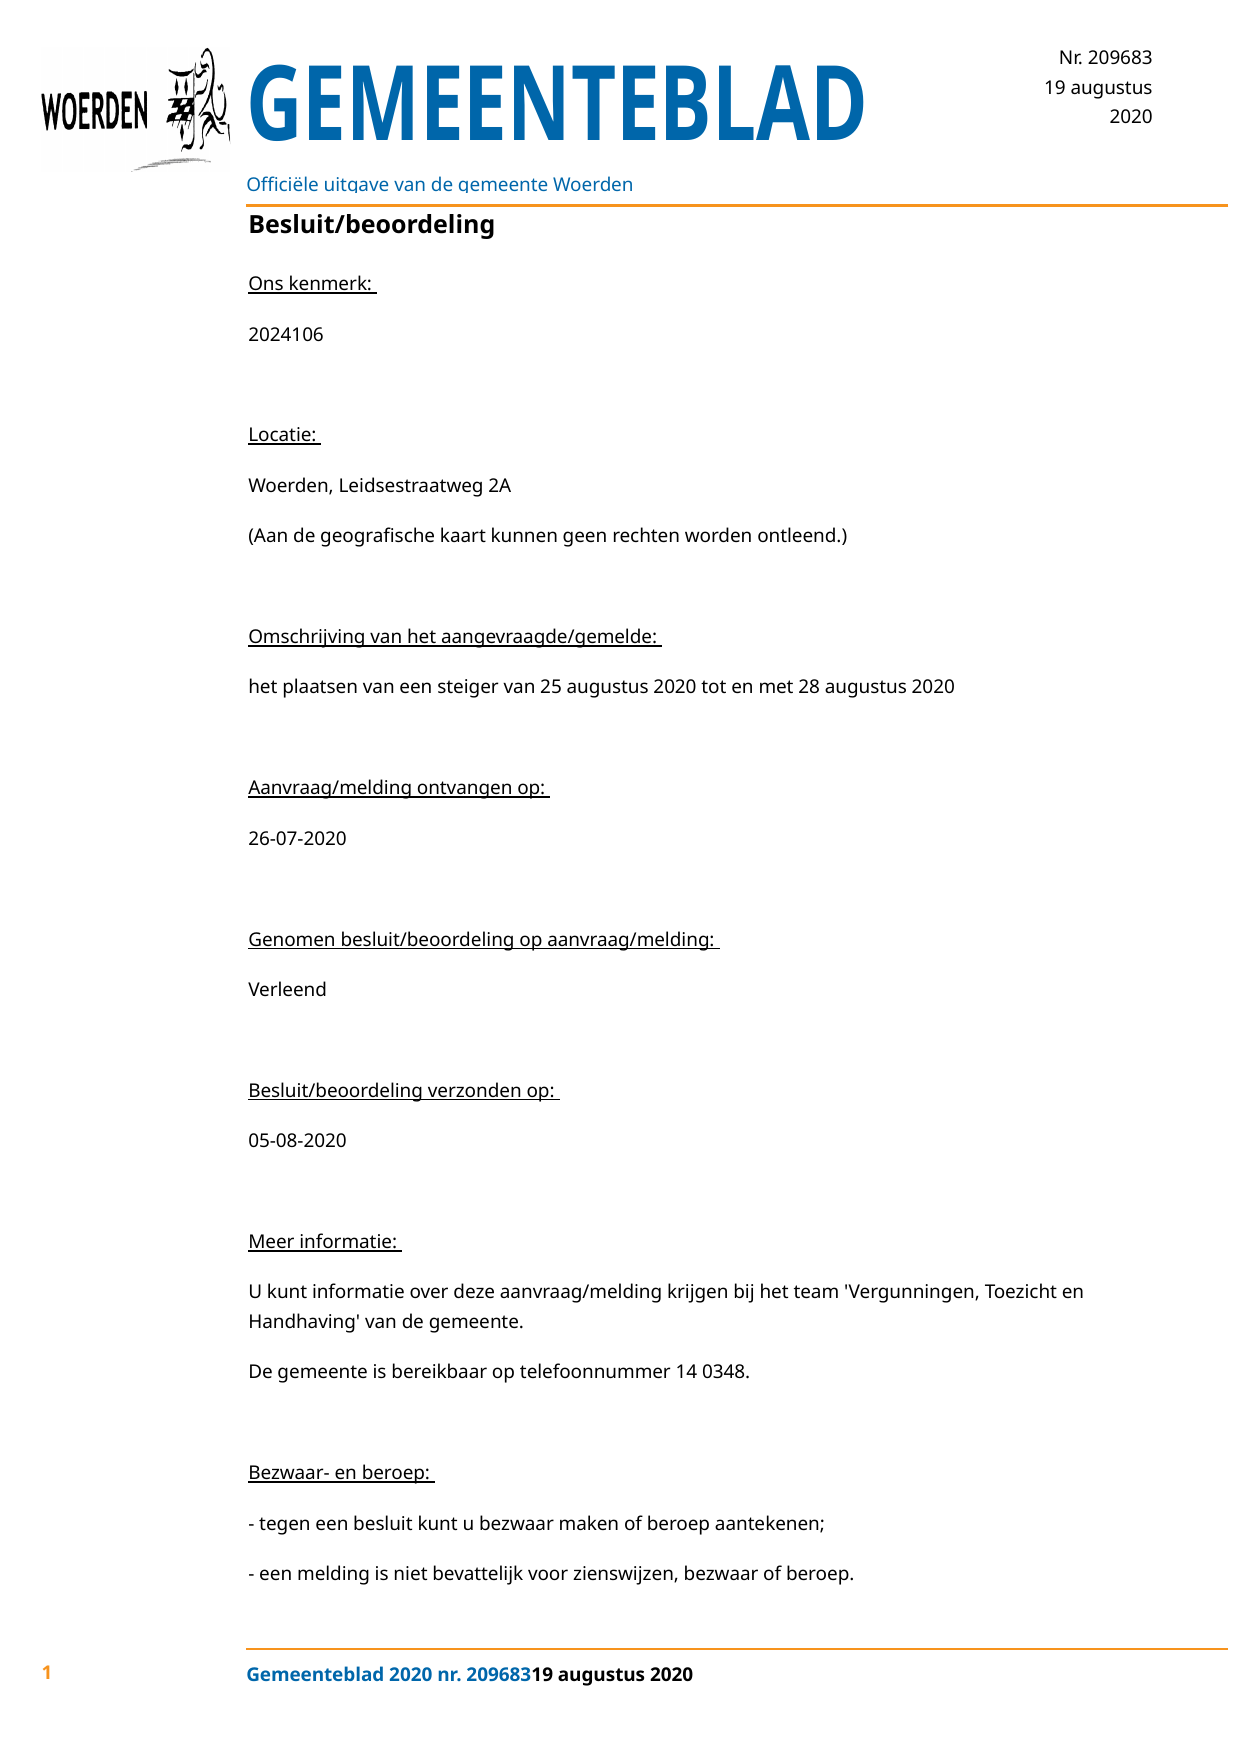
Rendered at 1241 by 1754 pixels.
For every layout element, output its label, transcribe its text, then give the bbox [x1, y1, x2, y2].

text Omschrijving van het aangevraagde/gemelde: [248, 623, 1152, 649]
text 26-07-2020 [248, 825, 1152, 851]
text het plaatsen van een steiger van 25 augustus 2020 tot en met 28 augustus 2020 [248, 674, 1152, 699]
text 2024106 [248, 321, 1152, 346]
text - tegen een besluit kunt u bezwaar maken of beroep aantekenen; [248, 1510, 1152, 1536]
text (Aan de geografische kaart kunnen geen rechten worden ontleend.) [248, 522, 1152, 548]
text 05-08-2020 [248, 1127, 1152, 1153]
text Verleend [248, 976, 1152, 1002]
text Woerden, Leidsestraatweg 2A [248, 472, 1152, 498]
text Genomen besluit/beoordeling op aanvraag/melding: [248, 926, 1152, 951]
text De gemeente is bereikbaar op telefoonnummer 14 0348. [248, 1359, 1152, 1384]
text Meer informatie: [248, 1228, 1152, 1254]
text Besluit/beoordeling [248, 207, 1152, 241]
text Aanvraag/melding ontvangen op: [248, 774, 1152, 800]
text Bezwaar- en beroep: [248, 1459, 1152, 1485]
text Besluit/beoordeling verzonden op: [248, 1077, 1152, 1103]
text U kunt informatie over deze aanvraag/melding krijgen bij het team 'Vergunningen, Toezicht en Handhaving' van de gemeente. [248, 1279, 1152, 1334]
text Locatie: [248, 422, 1152, 447]
text Ons kenmerk: [248, 270, 1152, 296]
picture [41, 47, 231, 172]
text - een melding is niet bevattelijk voor zienswijzen, bezwaar of beroep. [248, 1560, 1152, 1586]
